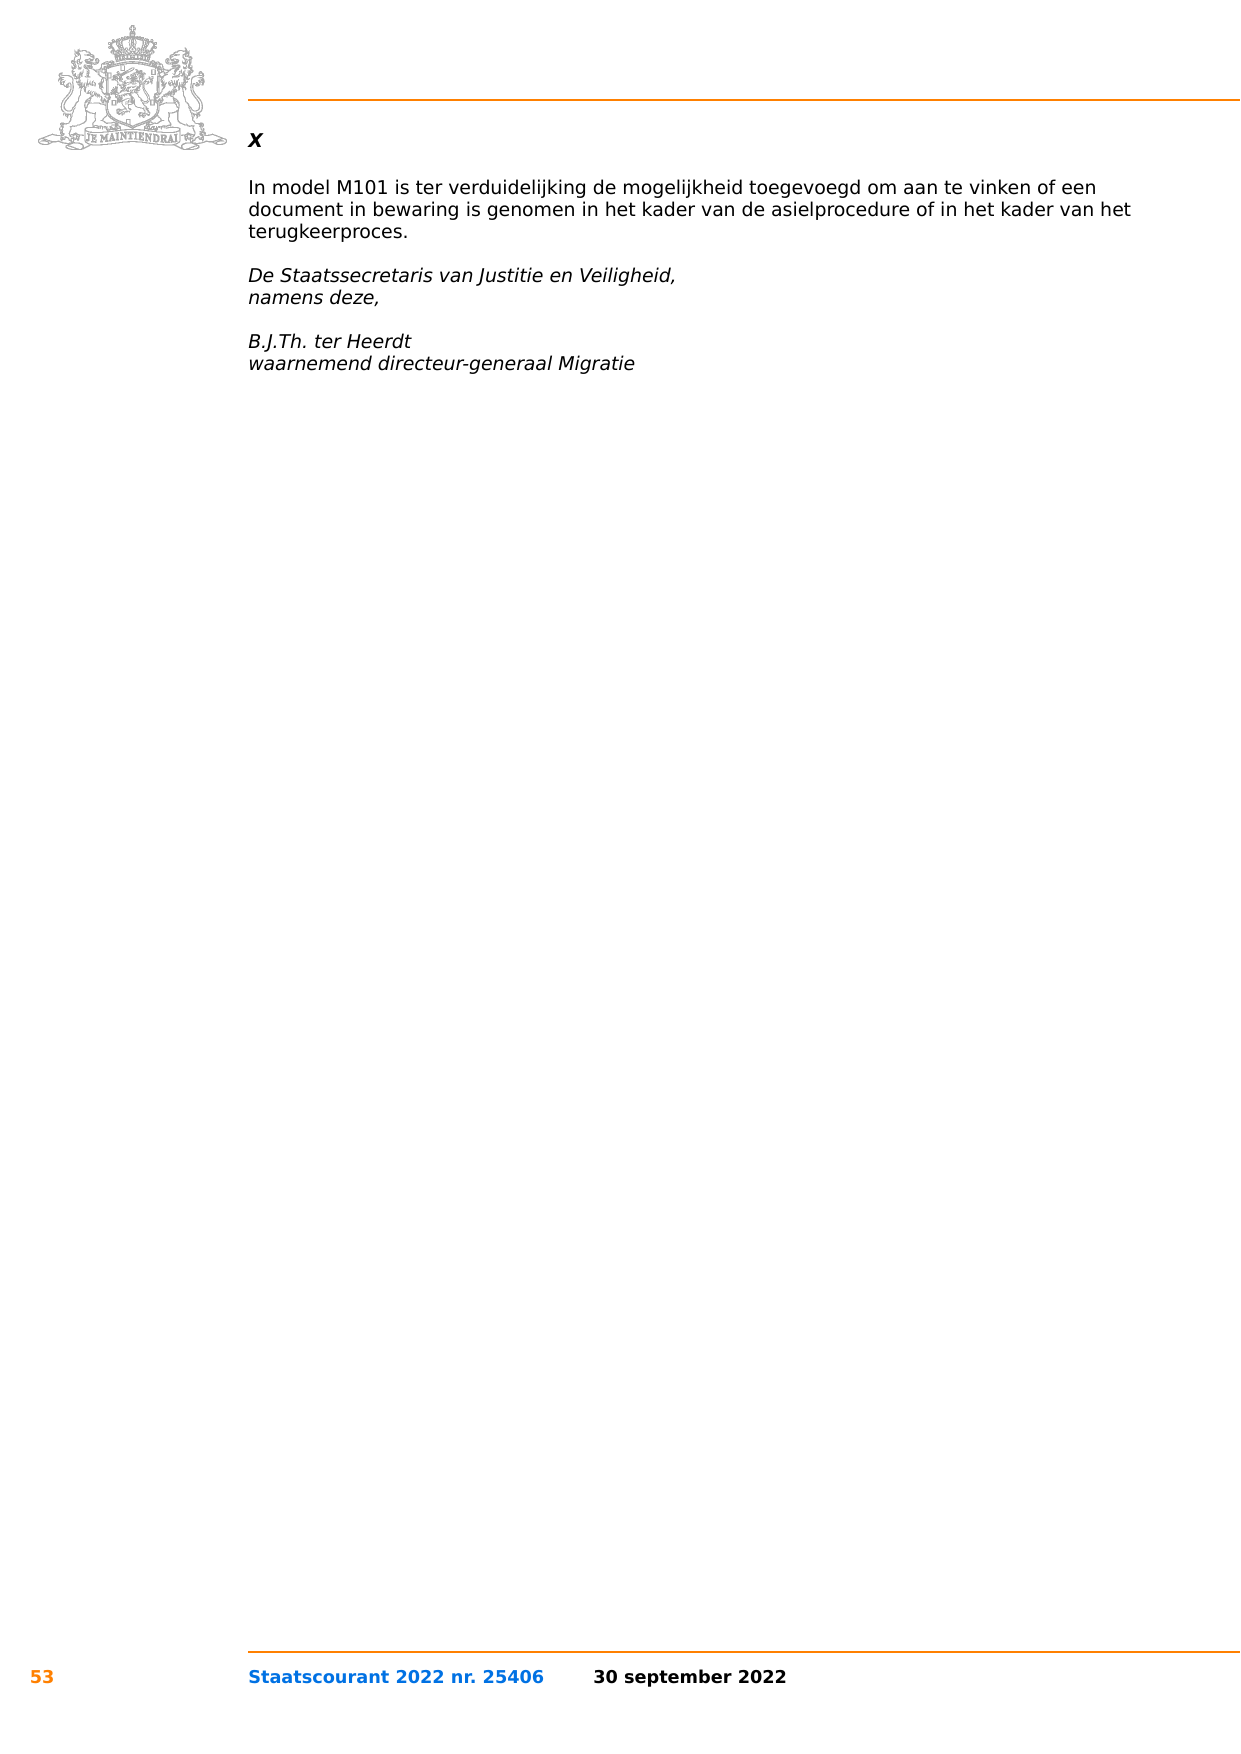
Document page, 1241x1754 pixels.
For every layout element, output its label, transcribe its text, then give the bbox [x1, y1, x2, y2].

text De Staatssecretaris van Justitie en Veiligheid, namens deze, B.J.Th. ter Heerdt waarnemend directeur-generaal Migratie [248, 265, 1163, 374]
text In model M101 is ter verduidelijking de mogelijkheid toegevoegd om aan te vinken of een document in bewaring is genomen in het kader van de asielprocedure of in het kader van het terugkeerproces. [248, 177, 1163, 243]
subtitle X [248, 130, 1163, 152]
picture [38, 25, 227, 150]
